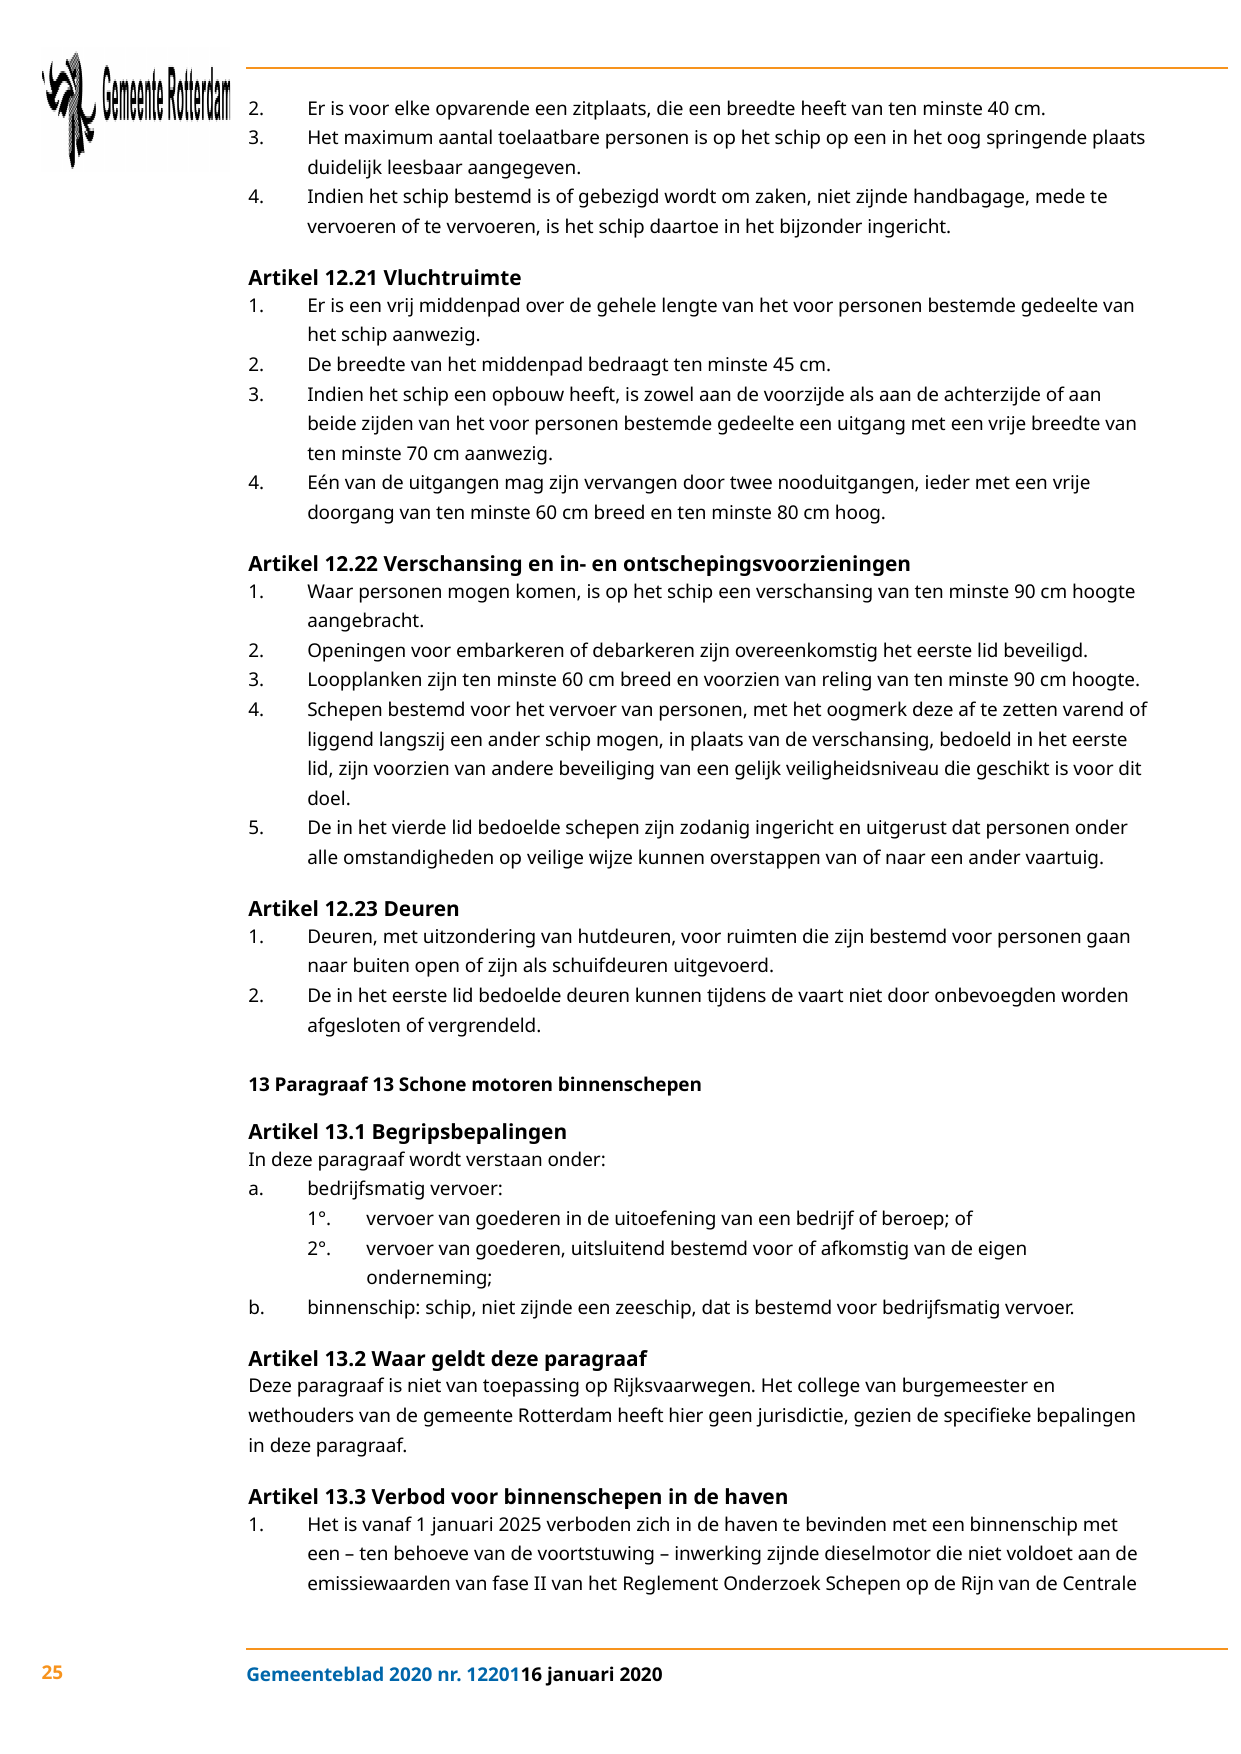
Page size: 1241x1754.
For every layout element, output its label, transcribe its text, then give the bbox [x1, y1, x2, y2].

text Artikel 13.1 Begripsbepalingen [248, 1117, 1152, 1146]
text In deze paragraaf wordt verstaan onder: [248, 1146, 1152, 1172]
text Deze paragraaf is niet van toepassing op Rijksvaarwegen. Het college van burgemeester en wethouders van de gemeente Rotterdam heeft hier geen jurisdictie, gezien de specifieke bepalingen in deze paragraaf. [248, 1373, 1152, 1458]
list De breedte van het middenpad bedraagt ten minste 45 cm. [248, 351, 1152, 377]
list Het is vanaf 1 januari 2025 verboden zich in de haven te bevinden met een binnenschip met een – ten behoeve van de voortstuwing – inwerking zijnde dieselmotor die niet voldoet aan de emissiewaarden van fase II van het Reglement Onderzoek Schepen op de Rijn van de Centrale [248, 1511, 1152, 1596]
list Indien het schip bestemd is of gebezigd wordt om zaken, niet zijnde handbagage, mede te vervoeren of te vervoeren, is het schip daartoe in het bijzonder ingericht. [248, 183, 1152, 239]
list vervoer van goederen in de uitoefening van een bedrijf of beroep; of [307, 1205, 1152, 1231]
list Waar personen mogen komen, is op het schip een verschansing van ten minste 90 cm hoogte aangebracht. [248, 578, 1152, 633]
text Artikel 12.23 Deuren [248, 894, 1152, 923]
list Schepen bestemd voor het vervoer van personen, met het oogmerk deze af te zetten varend of liggend langszij een ander schip mogen, in plaats van de verschansing, bedoeld in het eerste lid, zijn voorzien van andere beveiliging van een gelijk veiligheidsniveau die geschikt is voor dit doel. [248, 696, 1152, 811]
picture [41, 47, 231, 172]
list Deuren, met uitzondering van hutdeuren, voor ruimten die zijn bestemd voor personen gaan naar buiten open of zijn als schuifdeuren uitgevoerd. [248, 923, 1152, 978]
list Er is voor elke opvarende een zitplaats, die een breedte heeft van ten minste 40 cm. [248, 95, 1152, 121]
text Artikel 12.21 Vluchtruimte [248, 263, 1152, 292]
list Er is een vrij middenpad over de gehele lengte van het voor personen bestemde gedeelte van het schip aanwezig. [248, 292, 1152, 347]
list Indien het schip een opbouw heeft, is zowel aan de voorzijde als aan de achterzijde of aan beide zijden van het voor personen bestemde gedeelte een uitgang met een vrije breedte van ten minste 70 cm aanwezig. [248, 381, 1152, 466]
text Artikel 13.2 Waar geldt deze paragraaf [248, 1344, 1152, 1373]
list De in het vierde lid bedoelde schepen zijn zodanig ingericht en uitgerust dat personen onder alle omstandigheden op veilige wijze kunnen overstappen van of naar een ander vaartuig. [248, 814, 1152, 870]
list Het maximum aantal toelaatbare personen is op het schip op een in het oog springende plaats duidelijk leesbaar aangegeven. [248, 124, 1152, 180]
list Eén van de uitgangen mag zijn vervangen door twee nooduitgangen, ieder met een vrije doorgang van ten minste 60 cm breed en ten minste 80 cm hoog. [248, 469, 1152, 525]
list vervoer van goederen, uitsluitend bestemd voor of afkomstig van de eigen onderneming; [307, 1235, 1152, 1290]
list bedrijfsmatig vervoer: [248, 1176, 1152, 1201]
list Loopplanken zijn ten minste 60 cm breed en voorzien van reling van ten minste 90 cm hoogte. [248, 667, 1152, 692]
text 13 Paragraaf 13 Schone motoren binnenschepen [248, 1071, 1152, 1097]
text Artikel 13.3 Verbod voor binnenschepen in de haven [248, 1482, 1152, 1511]
list Openingen voor embarkeren of debarkeren zijn overeenkomstig het eerste lid beveiligd. [248, 637, 1152, 663]
text Artikel 12.22 Verschansing en in- en ontschepingsvoorzieningen [248, 549, 1152, 578]
list De in het eerste lid bedoelde deuren kunnen tijdens de vaart niet door onbevoegden worden afgesloten of vergrendeld. [248, 982, 1152, 1037]
list binnenschip: schip, niet zijnde een zeeschip, dat is bestemd voor bedrijfsmatig vervoer. [248, 1294, 1152, 1319]
